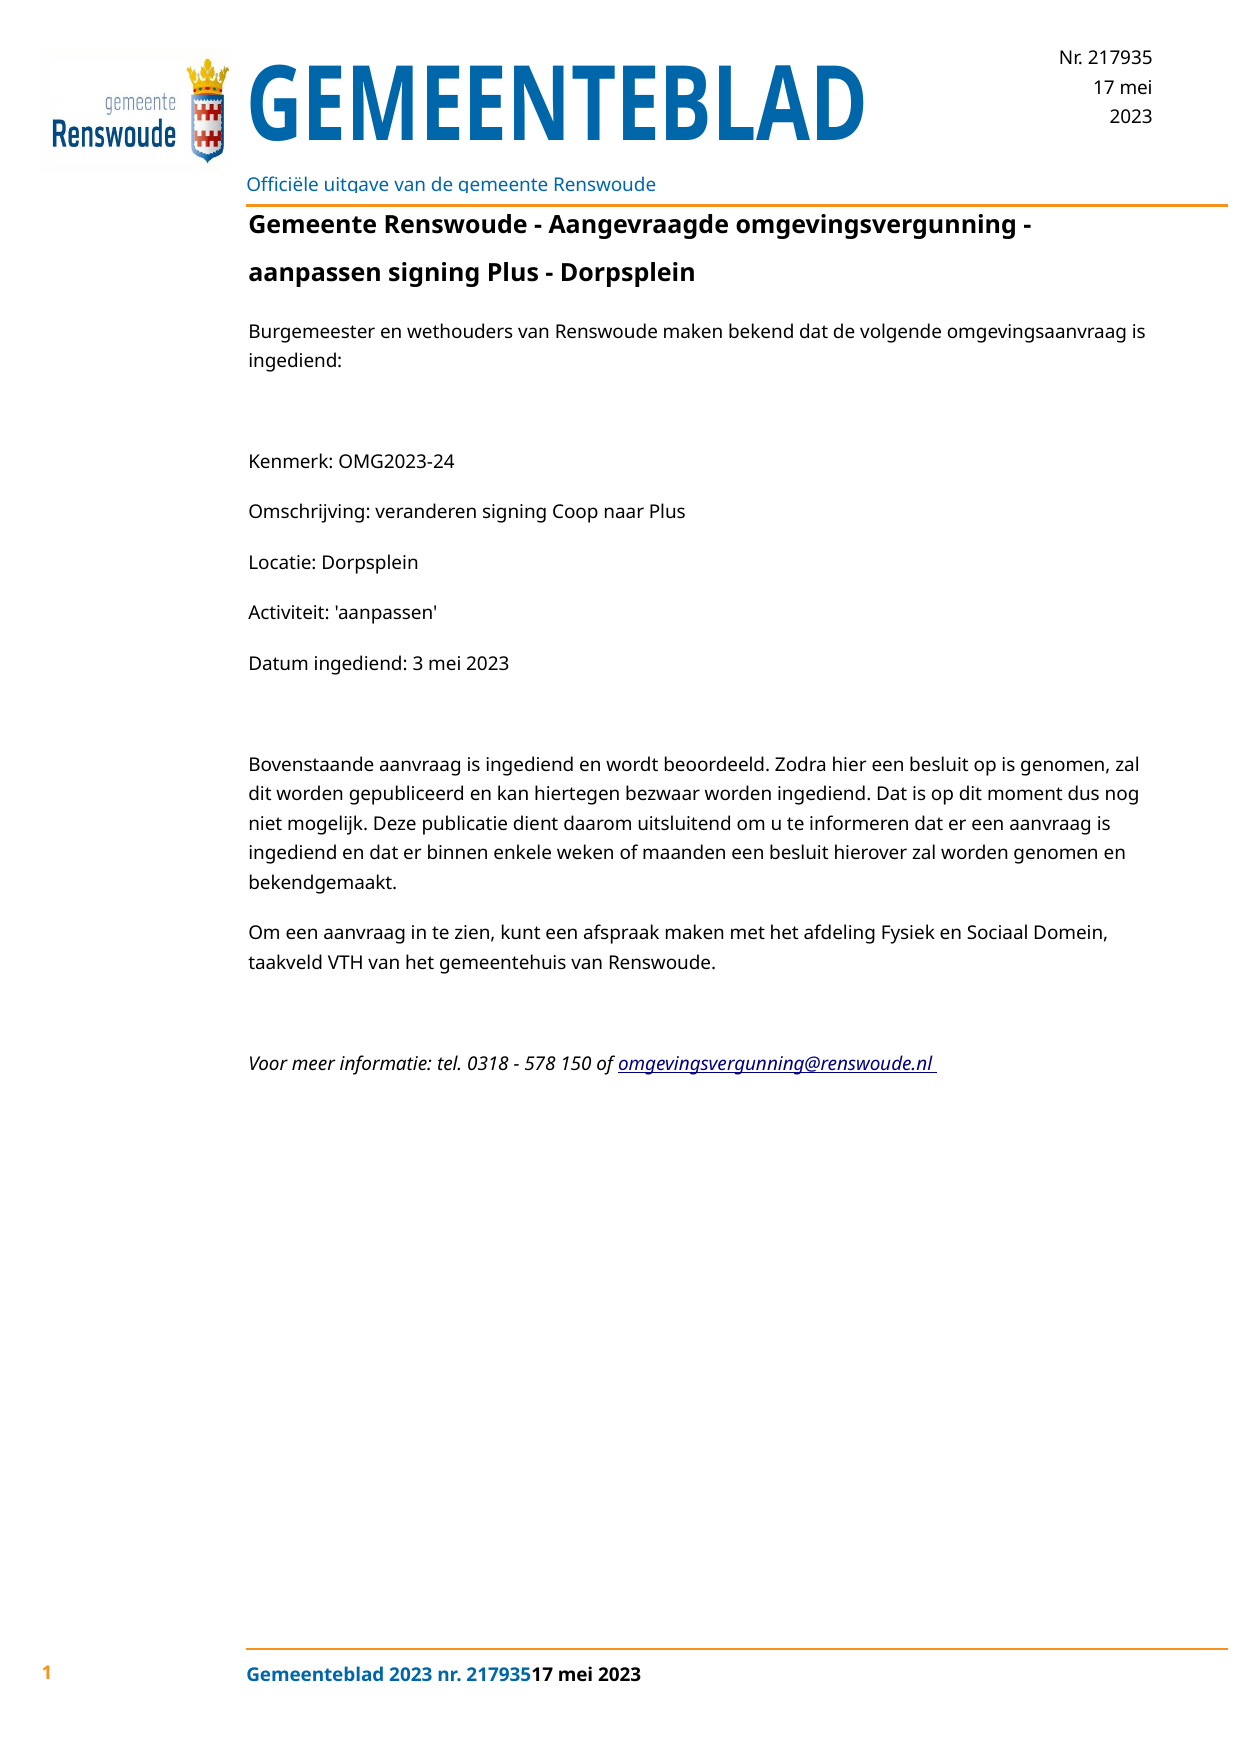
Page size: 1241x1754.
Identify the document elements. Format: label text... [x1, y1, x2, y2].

text Omschrijving: veranderen signing Coop naar Plus [248, 499, 1152, 524]
text Kenmerk: OMG2023-24 [248, 448, 1152, 474]
text Voor meer informatie: tel. 0318 - 578 150 of omgevingsvergunning@renswoude.nl [248, 1050, 1152, 1076]
text Activiteit: 'aanpassen' [248, 599, 1152, 625]
text Gemeente Renswoude - Aangevraagde omgevingsvergunning - aanpassen signing Plus - Dorpsplein [248, 207, 1152, 288]
text Burgemeester en wethouders van Renswoude maken bekend dat de volgende omgevingsaanvraag is ingediend: [248, 318, 1152, 373]
text Locatie: Dorpsplein [248, 549, 1152, 575]
picture [41, 47, 231, 172]
text Bovenstaande aanvraag is ingediend en wordt beoordeeld. Zodra hier een besluit op is genomen, zal dit worden gepubliceerd en kan hiertegen bezwaar worden ingediend. Dat is op dit moment dus nog niet mogelijk. Deze publicatie dient daarom uitsluitend om u te informeren dat er een aanvraag is ingediend en dat er binnen enkele weken of maanden een besluit hierover zal worden genomen en bekendgemaakt. [248, 751, 1152, 895]
text Om een aanvraag in te zien, kunt een afspraak maken met het afdeling Fysiek en Sociaal Domein, taakveld VTH van het gemeentehuis van Renswoude. [248, 919, 1152, 975]
text Datum ingediend: 3 mei 2023 [248, 650, 1152, 676]
